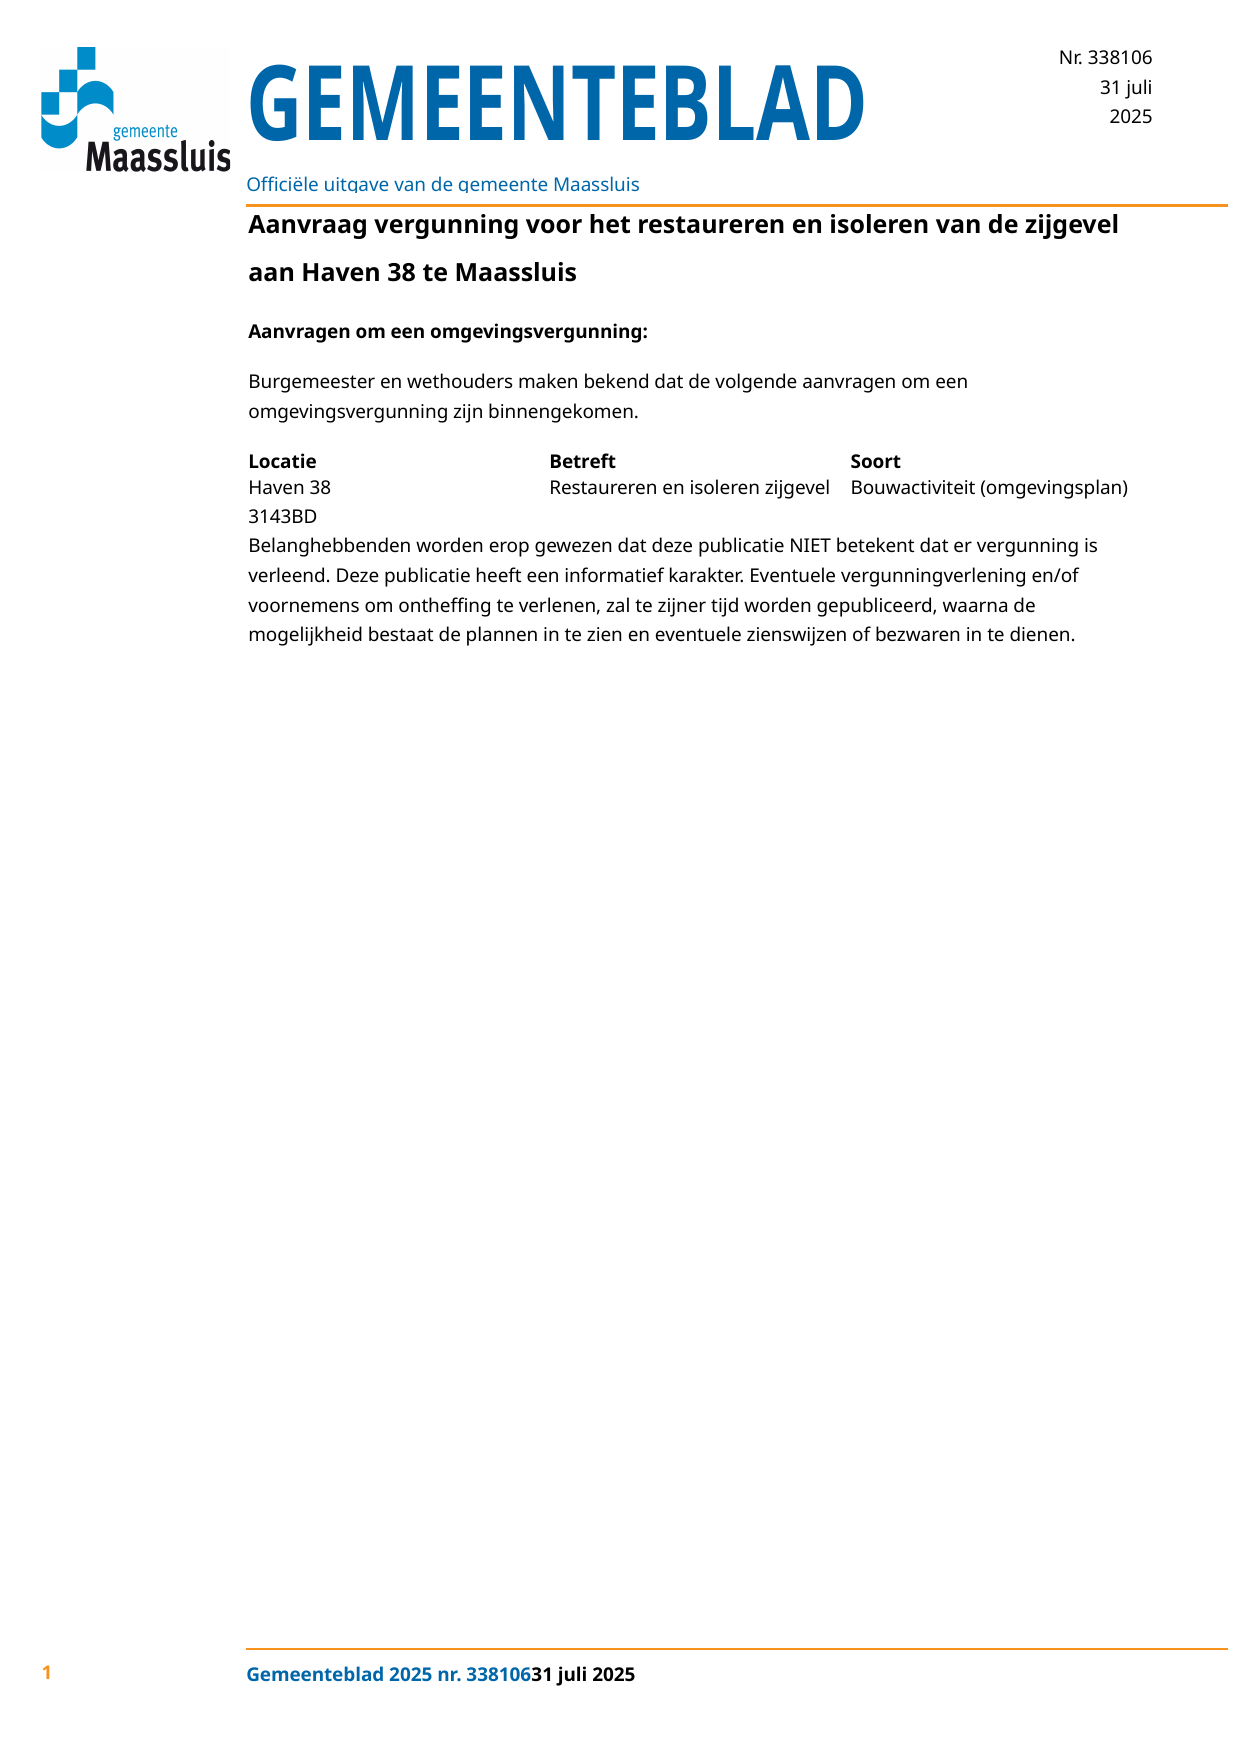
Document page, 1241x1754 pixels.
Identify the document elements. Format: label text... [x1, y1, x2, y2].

text Burgemeester en wethouders maken bekend dat de volgende aanvragen om een omgevingsvergunning zijn binnengekomen. [248, 368, 1152, 424]
table_cell Haven 38 3143BD [248, 474, 549, 529]
table_header Locatie [248, 449, 549, 474]
text Aanvraag vergunning voor het restaureren en isoleren van de zijgevel aan Haven 38 te Maassluis [248, 207, 1152, 288]
table_header Betreft [549, 449, 850, 474]
text Belanghebbenden worden erop gewezen dat deze publicatie NIET betekent dat er vergunning is verleend. Deze publicatie heeft een informatief karakter. Eventuele vergunningverlening en/of voornemens om ontheffing te verlenen, zal te zijner tijd worden gepubliceerd, waarna de mogelijkheid bestaat de plannen in te zien en eventuele zienswijzen of bezwaren in te dienen. [248, 533, 1152, 647]
table_cell Restaureren en isoleren zijgevel [549, 474, 850, 529]
text Aanvragen om een omgevingsvergunning: [248, 318, 1152, 344]
picture [41, 47, 77, 92]
picture [41, 47, 231, 172]
table_header Soort [850, 449, 1152, 474]
table_cell Bouwactiviteit (omgevingsplan) [850, 474, 1152, 529]
